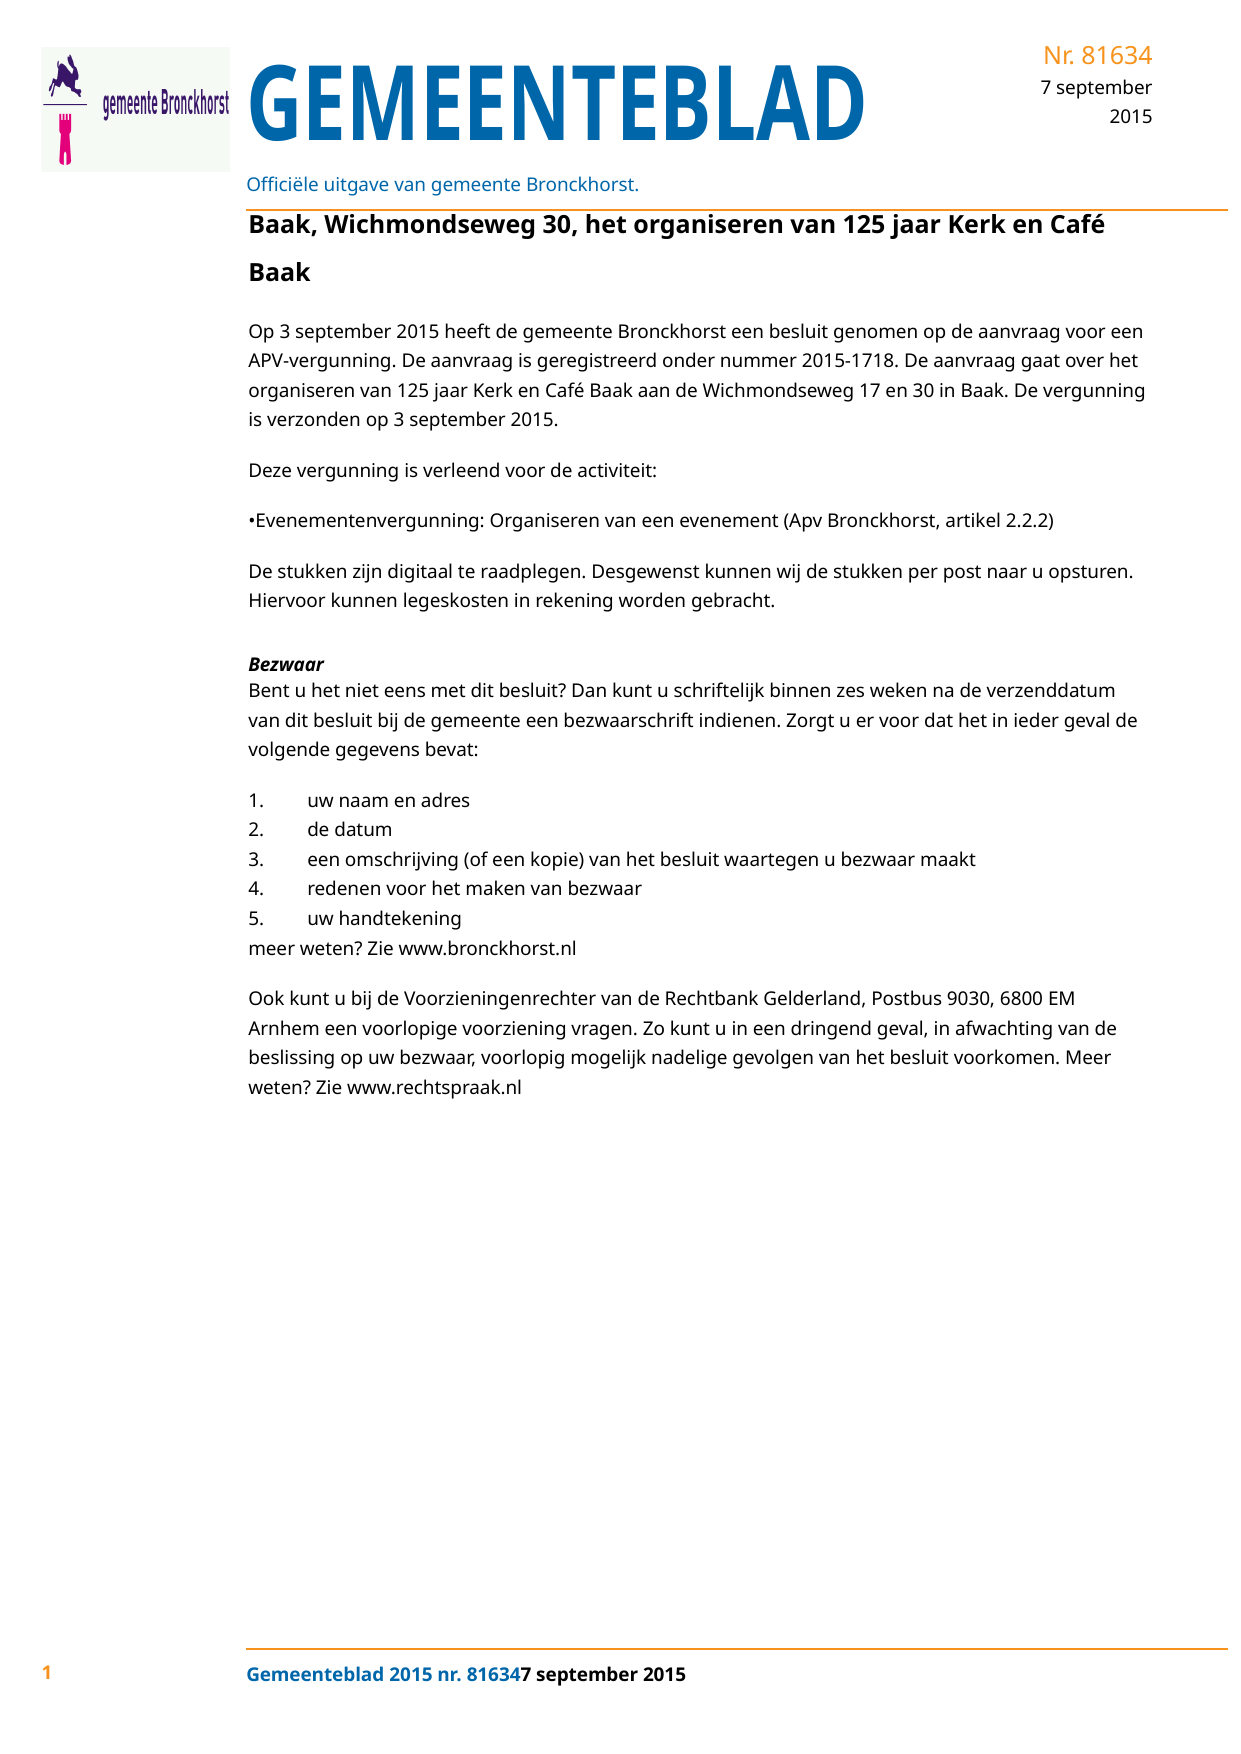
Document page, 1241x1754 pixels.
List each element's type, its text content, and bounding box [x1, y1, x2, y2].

text Deze vergunning is verleend voor de activiteit: [248, 457, 1152, 483]
text Baak, Wichmondseweg 30, het organiseren van 125 jaar Kerk en Café Baak [248, 211, 1152, 288]
text Ook kunt u bij de Voorzieningenrechter van de Rechtbank Gelderland, Postbus 9030, 6800 EM Arnhem een voorlopige voorziening vragen. Zo kunt u in een dringend geval, in afwachting van de beslissing op uw bezwaar, voorlopig mogelijk nadelige gevolgen van het besluit voorkomen. Meer weten? Zie www.rechtspraak.nl [248, 985, 1152, 1099]
list de datum [248, 816, 1152, 842]
text Bent u het niet eens met dit besluit? Dan kunt u schriftelijk binnen zes weken na de verzenddatum van dit besluit bij de gemeente een bezwaarschrift indienen. Zorgt u er voor dat het in ieder geval de volgende gegevens bevat: [248, 677, 1152, 762]
list redenen voor het maken van bezwaar [248, 876, 1152, 901]
text Bezwaar [248, 651, 1152, 677]
text De stukken zijn digitaal te raadplegen. Desgewenst kunnen wij de stukken per post naar u opsturen. Hiervoor kunnen legeskosten in rekening worden gebracht. [248, 558, 1152, 613]
picture [41, 47, 231, 172]
text Op 3 september 2015 heeft de gemeente Bronckhorst een besluit genomen op de aanvraag voor een APV-vergunning. De aanvraag is geregistreerd onder nummer 2015-1718. De aanvraag gaat over het organiseren van 125 jaar Kerk en Café Baak aan de Wichmondseweg 17 en 30 in Baak. De vergunning is verzonden op 3 september 2015. [248, 318, 1152, 432]
text meer weten? Zie www.bronckhorst.nl [248, 935, 1152, 960]
list een omschrijving (of een kopie) van het besluit waartegen u bezwaar maakt [248, 846, 1152, 872]
text •Evenementenvergunning: Organiseren van een evenement (Apv Bronckhorst, artikel 2.2.2) [248, 507, 1152, 533]
list uw handtekening [248, 905, 1152, 931]
list uw naam en adres [248, 787, 1152, 812]
